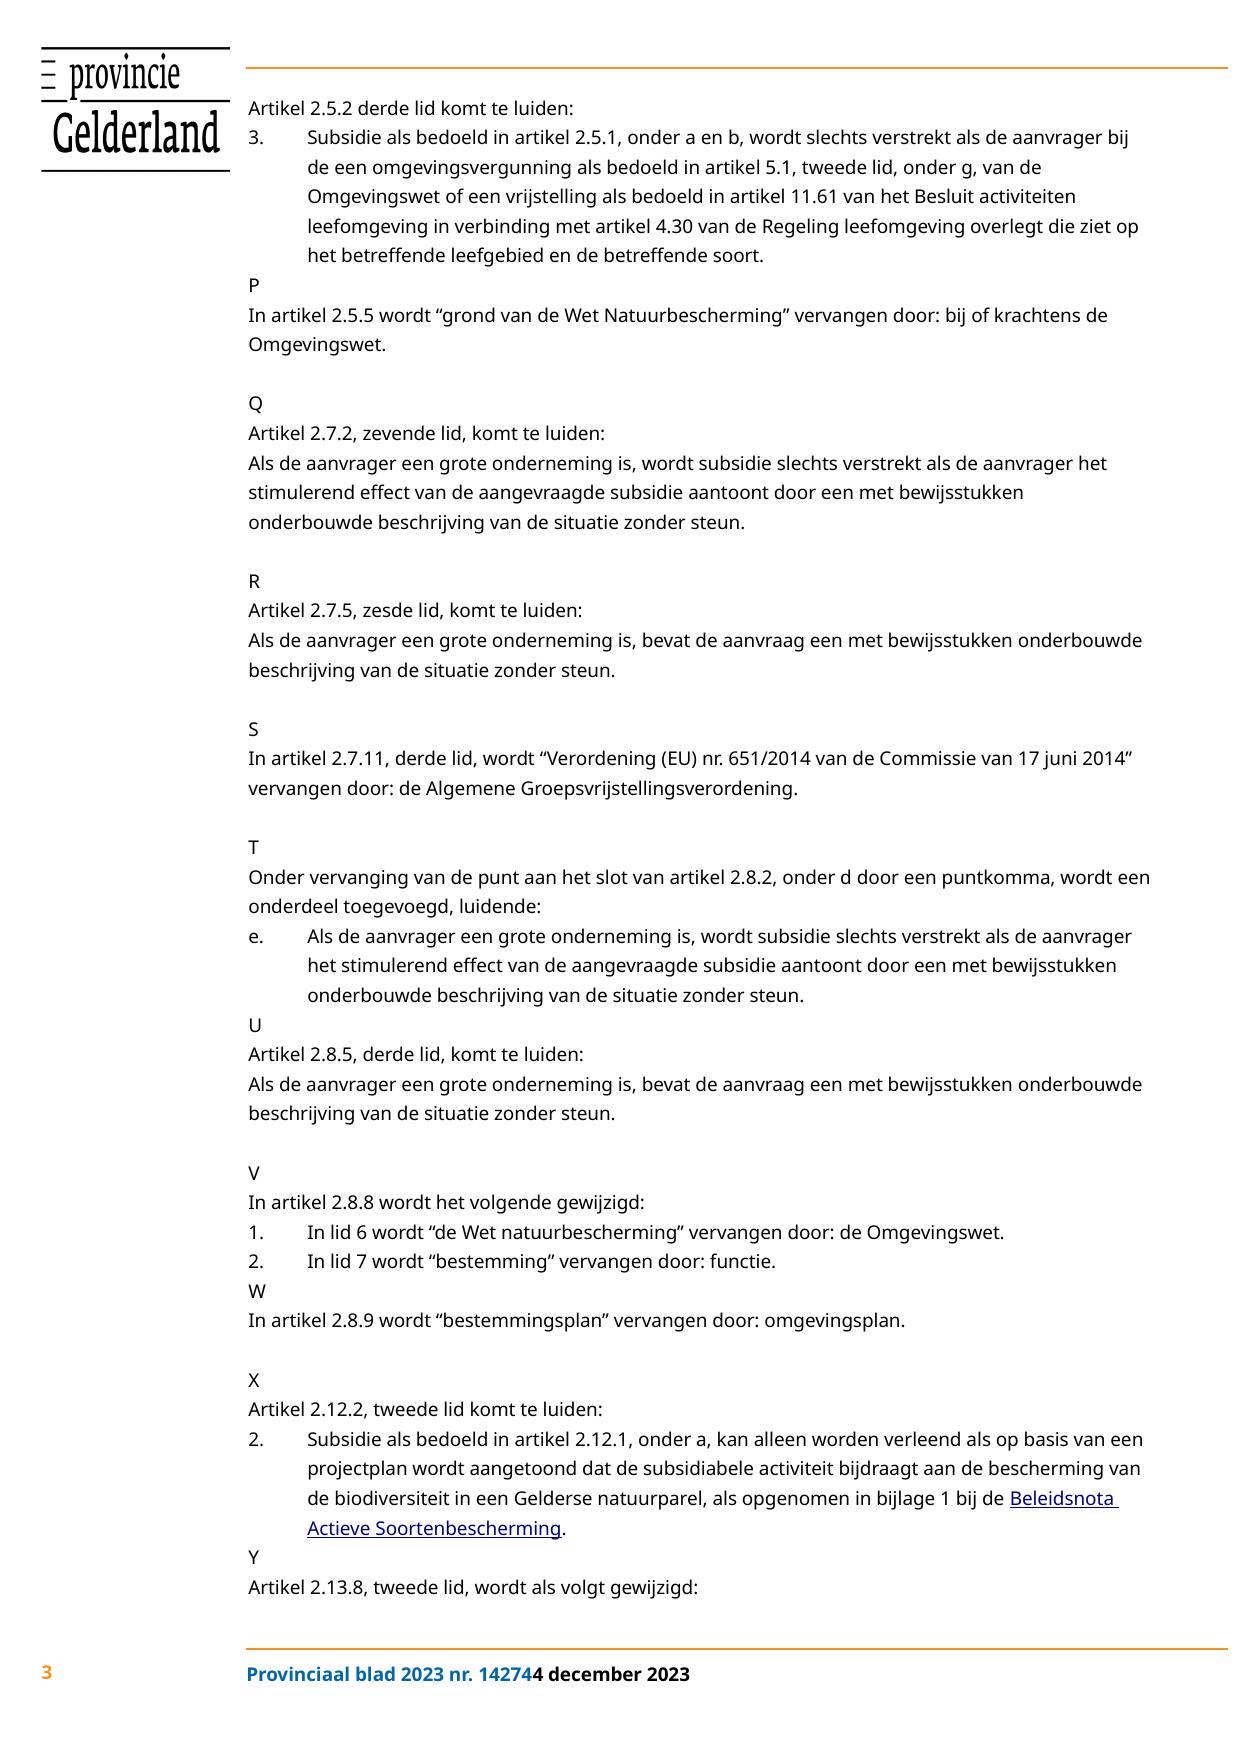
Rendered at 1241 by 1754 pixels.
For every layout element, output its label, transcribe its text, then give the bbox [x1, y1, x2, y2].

text In artikel 2.8.9 wordt “bestemmingsplan” vervangen door: omgevingsplan. [248, 1308, 1152, 1333]
text Als de aanvrager een grote onderneming is, bevat de aanvraag een met bewijsstukken onderbouwde beschrijving van de situatie zonder steun. [248, 1071, 1152, 1126]
list In lid 6 wordt “de Wet natuurbescherming” vervangen door: de Omgevingswet. [248, 1219, 1152, 1245]
text Artikel 2.5.2 derde lid komt te luiden: [248, 95, 1152, 121]
text Onder vervanging van de punt aan het slot van artikel 2.8.2, onder d door een puntkomma, wordt een onderdeel toegevoegd, luidende: [248, 864, 1152, 919]
list Subsidie als bedoeld in artikel 2.5.1, onder a en b, wordt slechts verstrekt als de aanvrager bij de een omgevingsvergunning als bedoeld in artikel 5.1, tweede lid, onder g, van de Omgevingswet of een vrijstelling als bedoeld in artikel 11.61 van het Besluit activiteiten leefomgeving in verbinding met artikel 4.30 van de Regeling leefomgeving overlegt die ziet op het betreffende leefgebied en de betreffende soort. [248, 124, 1152, 268]
text Artikel 2.7.5, zesde lid, komt te luiden: [248, 598, 1152, 623]
text V [248, 1160, 1152, 1186]
text S [248, 716, 1152, 742]
text Als de aanvrager een grote onderneming is, bevat de aanvraag een met bewijsstukken onderbouwde beschrijving van de situatie zonder steun. [248, 627, 1152, 683]
text U [248, 1012, 1152, 1038]
picture [41, 47, 231, 172]
text Y [248, 1544, 1152, 1570]
text R [248, 568, 1152, 594]
text Als de aanvrager een grote onderneming is, wordt subsidie slechts verstrekt als de aanvrager het stimulerend effect van de aangevraagde subsidie aantoont door een met bewijsstukken onderbouwde beschrijving van de situatie zonder steun. [248, 450, 1152, 535]
list Subsidie als bedoeld in artikel 2.12.1, onder a, kan alleen worden verleend als op basis van een projectplan wordt aangetoond dat de subsidiabele activiteit bijdraagt aan de bescherming van de biodiversiteit in een Gelderse natuurparel, als opgenomen in bijlage 1 bij de Beleidsnota Actieve Soortenbescherming. [248, 1426, 1152, 1541]
text Artikel 2.13.8, tweede lid, wordt als volgt gewijzigd: [248, 1574, 1152, 1600]
text Artikel 2.8.5, derde lid, komt te luiden: [248, 1041, 1152, 1067]
text In artikel 2.5.5 wordt “grond van de Wet Natuurbescherming” vervangen door: bij of krachtens de Omgevingswet. [248, 302, 1152, 357]
text X [248, 1367, 1152, 1393]
text In artikel 2.8.8 wordt het volgende gewijzigd: [248, 1189, 1152, 1215]
text Artikel 2.12.2, tweede lid komt te luiden: [248, 1396, 1152, 1422]
text W [248, 1278, 1152, 1304]
text Artikel 2.7.2, zevende lid, komt te luiden: [248, 420, 1152, 446]
text In artikel 2.7.11, derde lid, wordt “Verordening (EU) nr. 651/2014 van de Commissie van 17 juni 2014” vervangen door: de Algemene Groepsvrijstellingsverordening. [248, 746, 1152, 801]
list Als de aanvrager een grote onderneming is, wordt subsidie slechts verstrekt als de aanvrager het stimulerend effect van de aangevraagde subsidie aantoont door een met bewijsstukken onderbouwde beschrijving van de situatie zonder steun. [248, 923, 1152, 1008]
text Q [248, 391, 1152, 416]
text T [248, 834, 1152, 860]
text P [248, 272, 1152, 298]
list In lid 7 wordt “bestemming” vervangen door: functie. [248, 1248, 1152, 1274]
